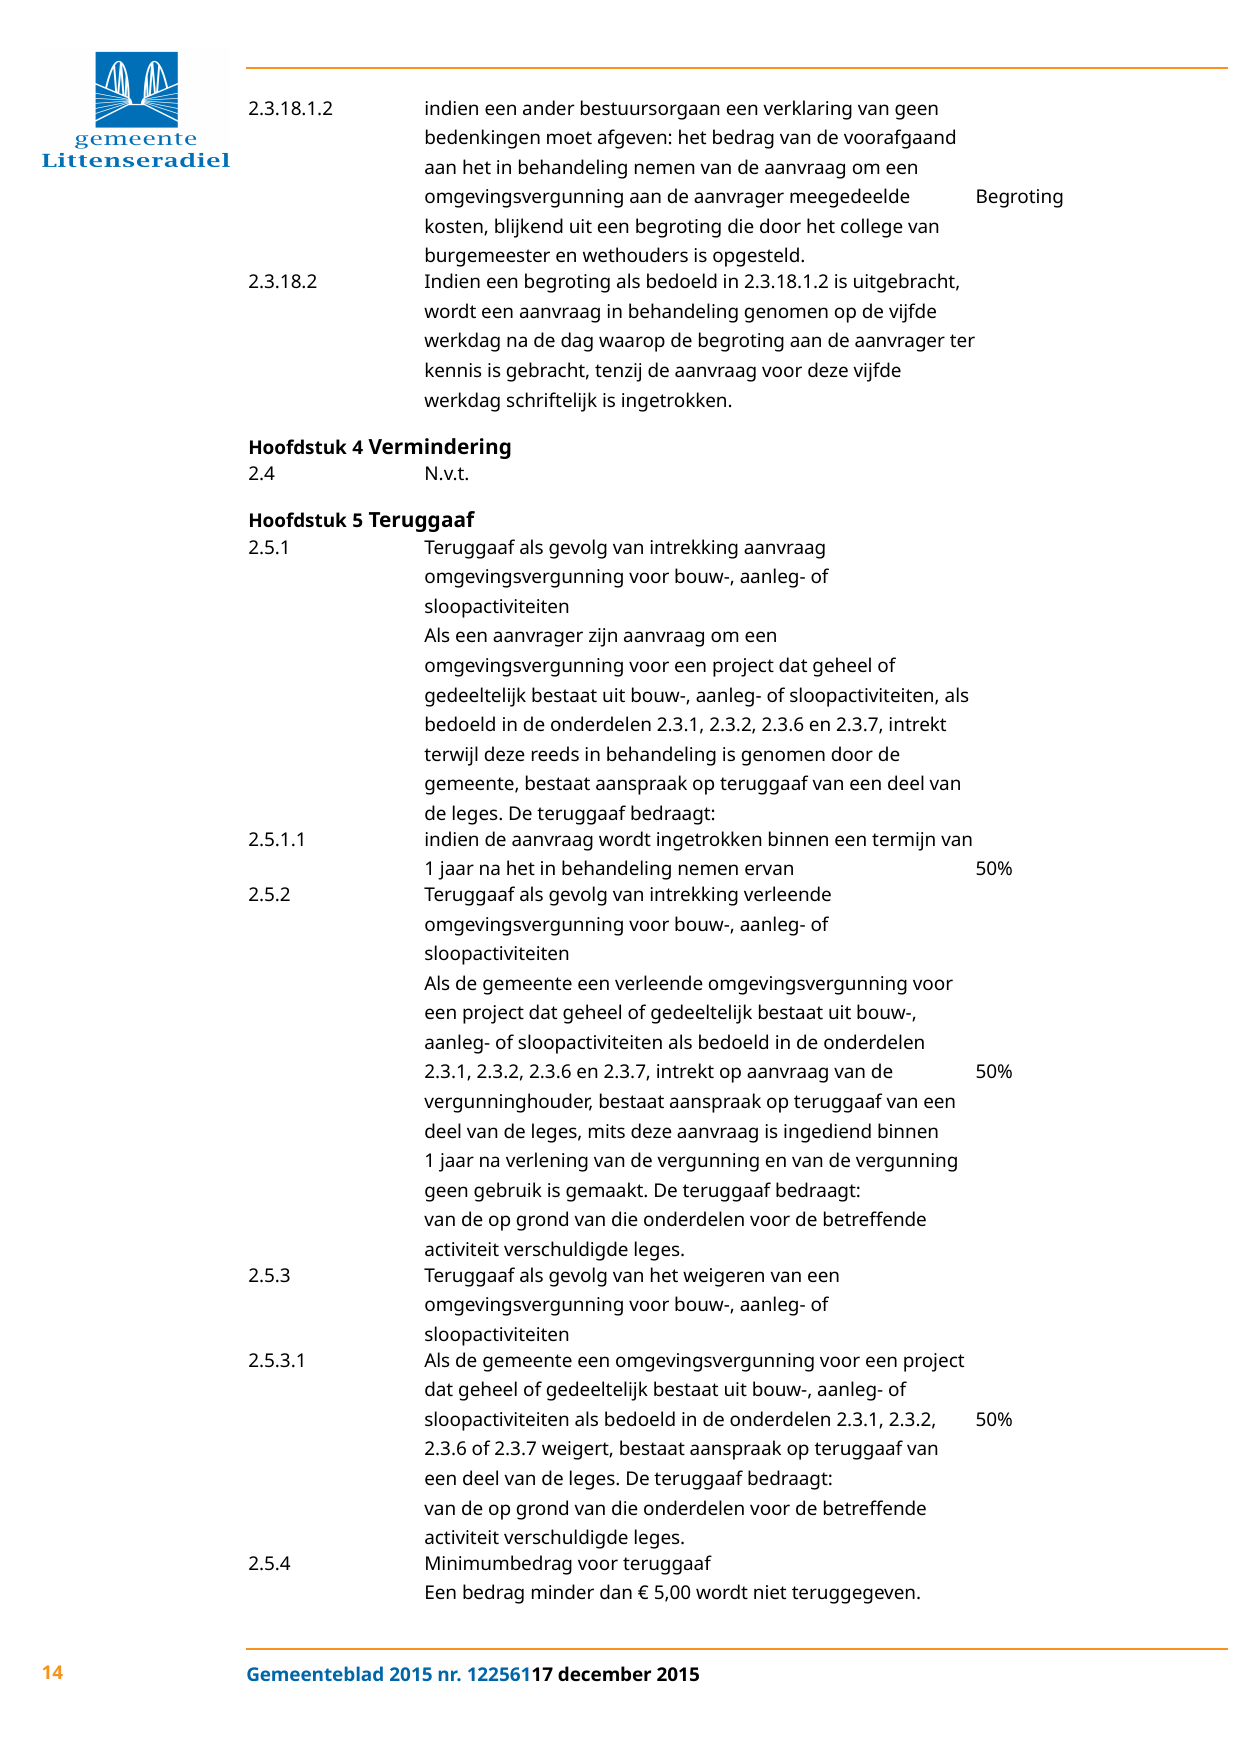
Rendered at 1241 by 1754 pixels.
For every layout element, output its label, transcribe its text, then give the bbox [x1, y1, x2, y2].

text Hoofdstuk 4 Vermindering [248, 432, 1152, 460]
table_header N.v.t. [424, 460, 975, 486]
table_cell Teruggaaf als gevolg van het weigeren van een omgevingsvergunning voor bouw-, aanleg- of sloopactiviteiten [424, 1262, 975, 1347]
table_cell Minimumbedrag voor teruggaaf Een bedrag minder dan € 5,00 wordt niet teruggegeven. [424, 1550, 975, 1605]
table_cell 50% [975, 826, 1152, 881]
table_header [975, 534, 1152, 826]
table_cell 2.5.3 [248, 1262, 424, 1347]
table_cell 2.3.18.1.2 [248, 95, 424, 268]
table_header [975, 460, 1152, 486]
table_header Teruggaaf als gevolg van intrekking aanvraag omgevingsvergunning voor bouw-, aanleg- of sloopactiviteiten Als een aanvrager zijn aanvraag om een omgevingsvergunning voor een project dat geheel of gedeeltelijk bestaat uit bouw-, aanleg- of sloopactiviteiten, als bedoeld in de onderdelen 2.3.1, 2.3.2, 2.3.6 en 2.3.7, intrekt terwijl deze reeds in behandeling is genomen door de gemeente, bestaat aanspraak op teruggaaf van een deel van de leges. De teruggaaf bedraagt: [424, 534, 975, 826]
table_header 2.5.1 [248, 534, 424, 826]
table_cell 2.5.1.1 [248, 826, 424, 881]
text Hoofdstuk 5 Teruggaaf [248, 505, 1152, 534]
table_cell Begroting [975, 95, 1152, 268]
picture [41, 47, 231, 172]
table_cell Indien een begroting als bedoeld in 2.3.18.1.2 is uitgebracht, wordt een aanvraag in behandeling genomen op de vijfde werkdag na de dag waarop de begroting aan de aanvrager ter kennis is gebracht, tenzij de aanvraag voor deze vijfde werkdag schriftelijk is ingetrokken. [424, 269, 975, 412]
table_cell 2.5.2 [248, 881, 424, 1262]
table_cell Als de gemeente een omgevingsvergunning voor een project dat geheel of gedeeltelijk bestaat uit bouw-, aanleg- of sloopactiviteiten als bedoeld in de onderdelen 2.3.1, 2.3.2, 2.3.6 of 2.3.7 weigert, bestaat aanspraak op teruggaaf van een deel van de leges. De teruggaaf bedraagt: van de op grond van die onderdelen voor de betreffende activiteit verschuldigde leges. [424, 1347, 975, 1550]
table_cell [975, 1262, 1152, 1347]
table_header 2.4 [248, 460, 424, 486]
table_cell 2.5.3.1 [248, 1347, 424, 1550]
table_cell 2.3.18.2 [248, 269, 424, 412]
table_cell indien een ander bestuursorgaan een verklaring van geen bedenkingen moet afgeven: het bedrag van de voorafgaand aan het in behandeling nemen van de aanvraag om een omgevingsvergunning aan de aanvrager meegedeelde kosten, blijkend uit een begroting die door het college van burgemeester en wethouders is opgesteld. [424, 95, 975, 268]
table_cell 50% [975, 881, 1152, 1262]
table_cell [975, 269, 1152, 412]
table_cell 2.5.4 [248, 1550, 424, 1605]
table_cell Teruggaaf als gevolg van intrekking verleende omgevingsvergunning voor bouw-, aanleg- of sloopactiviteiten Als de gemeente een verleende omgevingsvergunning voor een project dat geheel of gedeeltelijk bestaat uit bouw-, aanleg- of sloopactiviteiten als bedoeld in de onderdelen 2.3.1, 2.3.2, 2.3.6 en 2.3.7, intrekt op aanvraag van de vergunninghouder, bestaat aanspraak op teruggaaf van een deel van de leges, mits deze aanvraag is ingediend binnen 1 jaar na verlening van de vergunning en van de vergunning geen gebruik is gemaakt. De teruggaaf bedraagt: van de op grond van die onderdelen voor de betreffende activiteit verschuldigde leges. [424, 881, 975, 1262]
table_cell indien de aanvraag wordt ingetrokken binnen een termijn van 1 jaar na het in behandeling nemen ervan [424, 826, 975, 881]
table_cell [975, 1550, 1152, 1605]
table_cell 50% [975, 1347, 1152, 1550]
